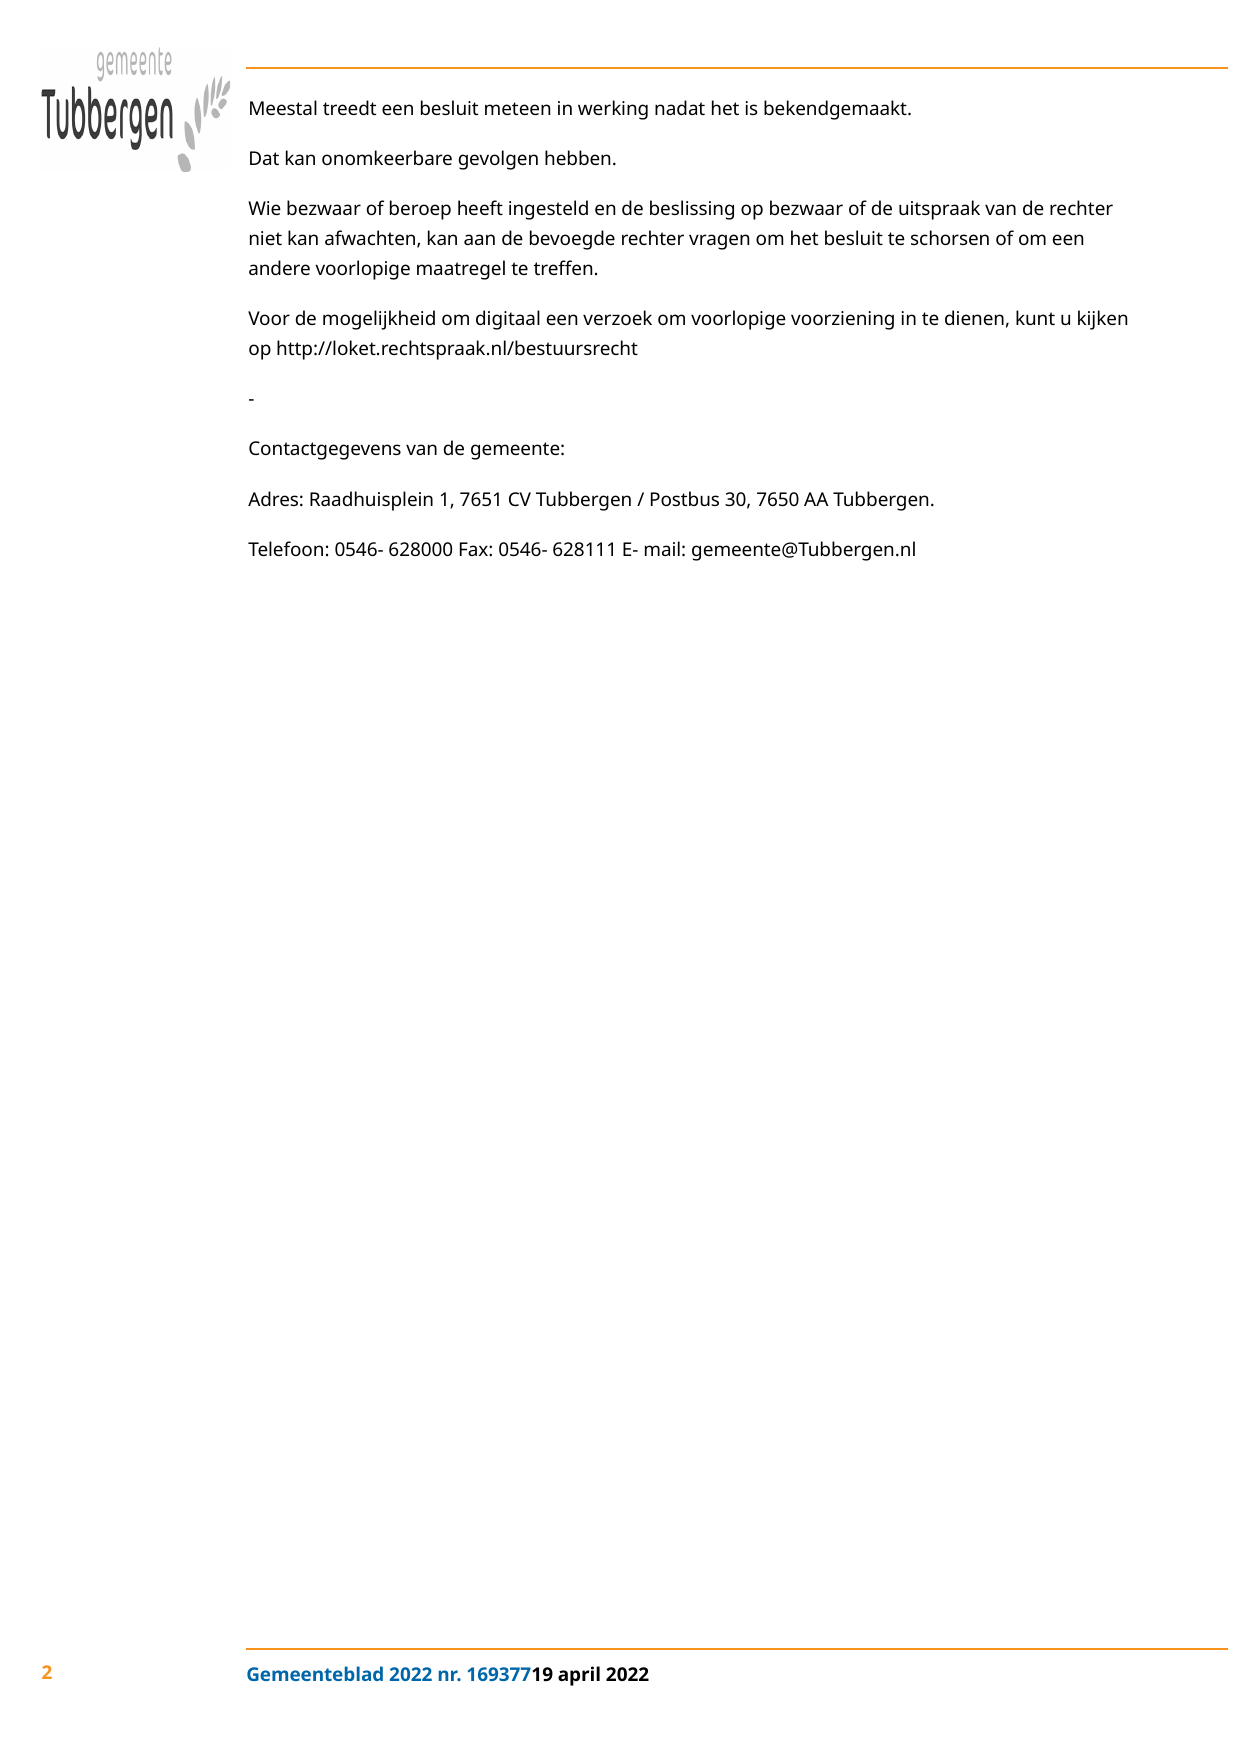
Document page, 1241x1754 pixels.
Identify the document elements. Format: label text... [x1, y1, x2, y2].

text Adres: Raadhuisplein 1, 7651 CV Tubbergen / Postbus 30, 7650 AA Tubbergen. [248, 486, 1152, 512]
text Wie bezwaar of beroep heeft ingesteld en de beslissing op bezwaar of de uitspraak van de rechter niet kan afwachten, kan aan de bevoegde rechter vragen om het besluit te schorsen of om een andere voorlopige maatregel te treffen. [248, 196, 1152, 281]
picture [41, 47, 231, 172]
text - [248, 385, 1152, 411]
text Telefoon: 0546- 628000 Fax: 0546- 628111 E- mail: gemeente@Tubbergen.nl [248, 536, 1152, 562]
text Contactgegevens van de gemeente: [248, 436, 1152, 461]
text Voor de mogelijkheid om digitaal een verzoek om voorlopige voorziening in te dienen, kunt u kijken op http://loket.rechtspraak.nl/bestuursrecht [248, 305, 1152, 361]
text Meestal treedt een besluit meteen in werking nadat het is bekendgemaakt. [248, 95, 1152, 121]
text Dat kan onomkeerbare gevolgen hebben. [248, 145, 1152, 171]
